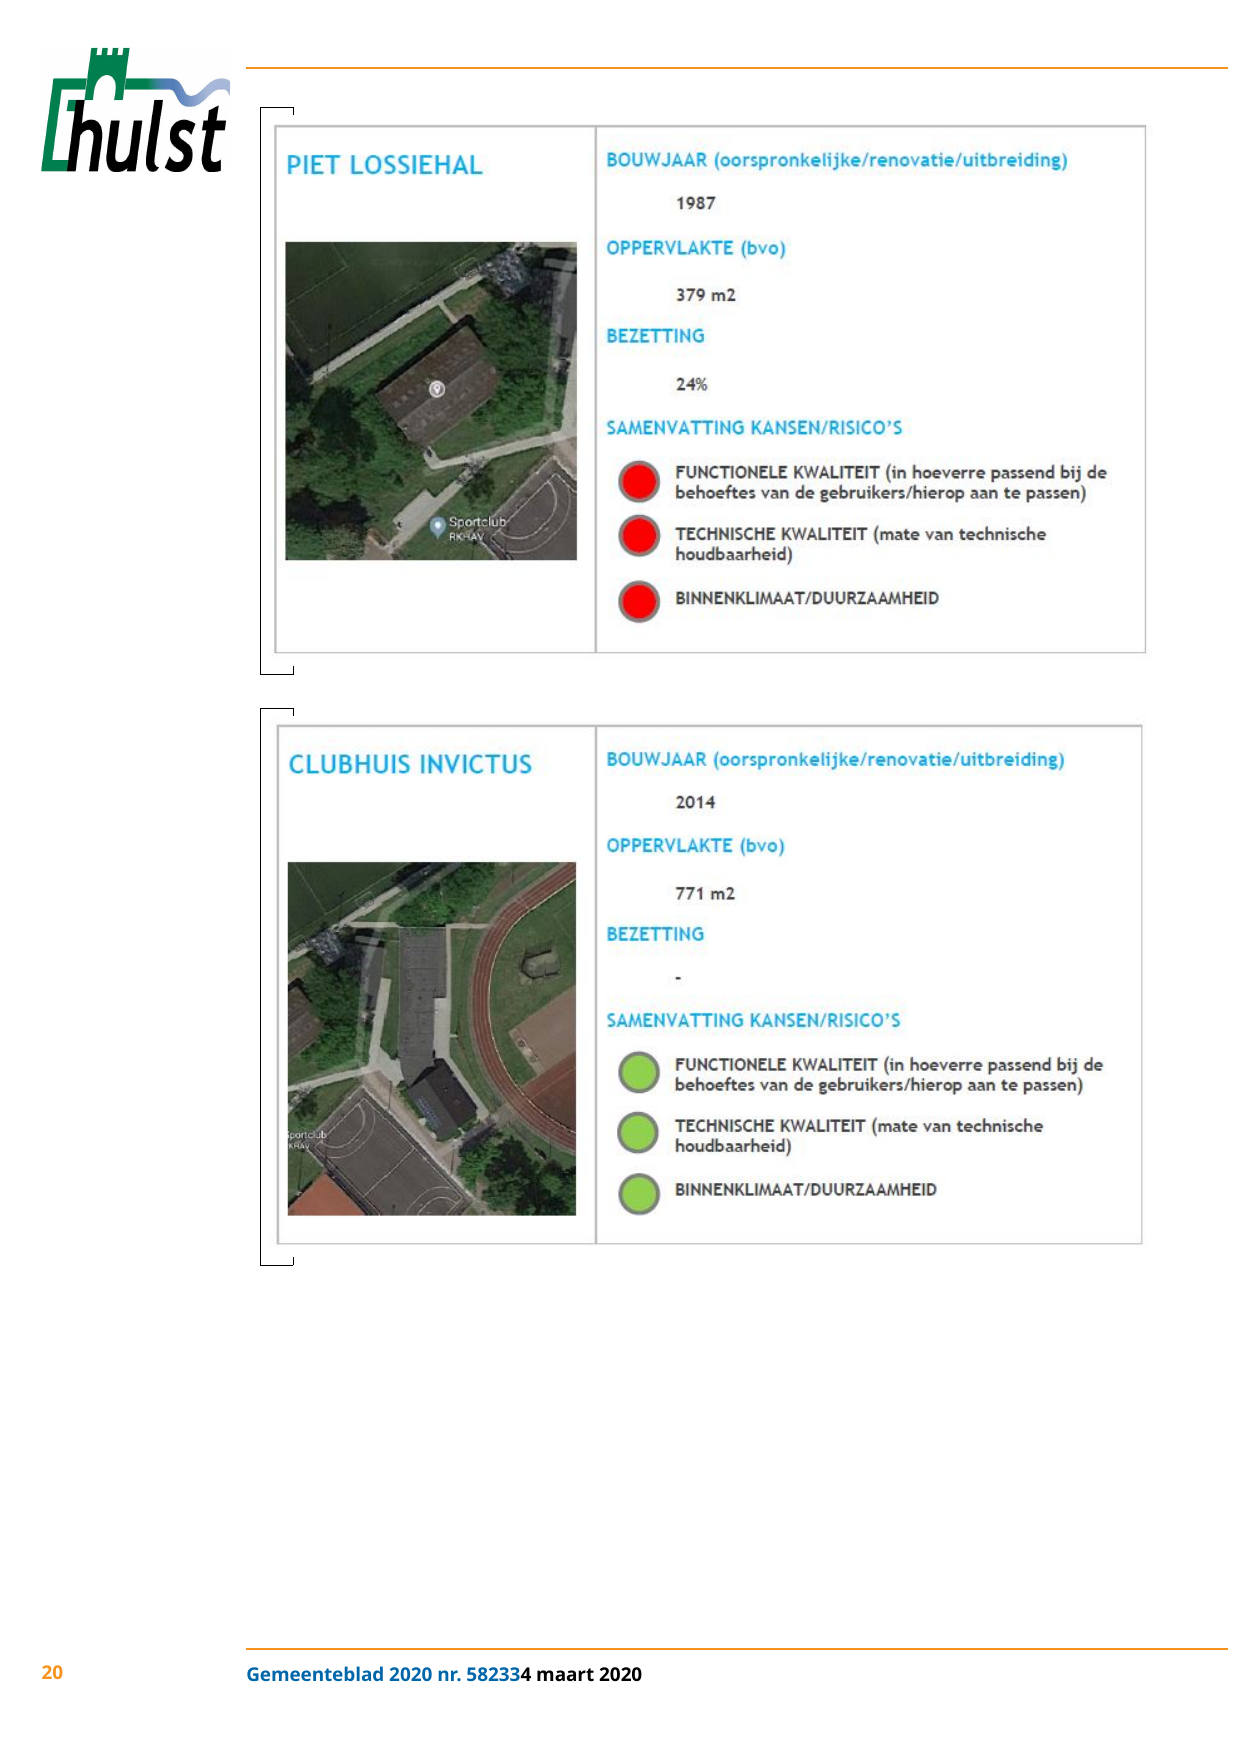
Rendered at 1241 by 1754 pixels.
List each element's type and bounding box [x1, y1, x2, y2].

picture [268, 716, 1155, 1257]
picture [41, 47, 231, 172]
picture [268, 115, 1155, 666]
